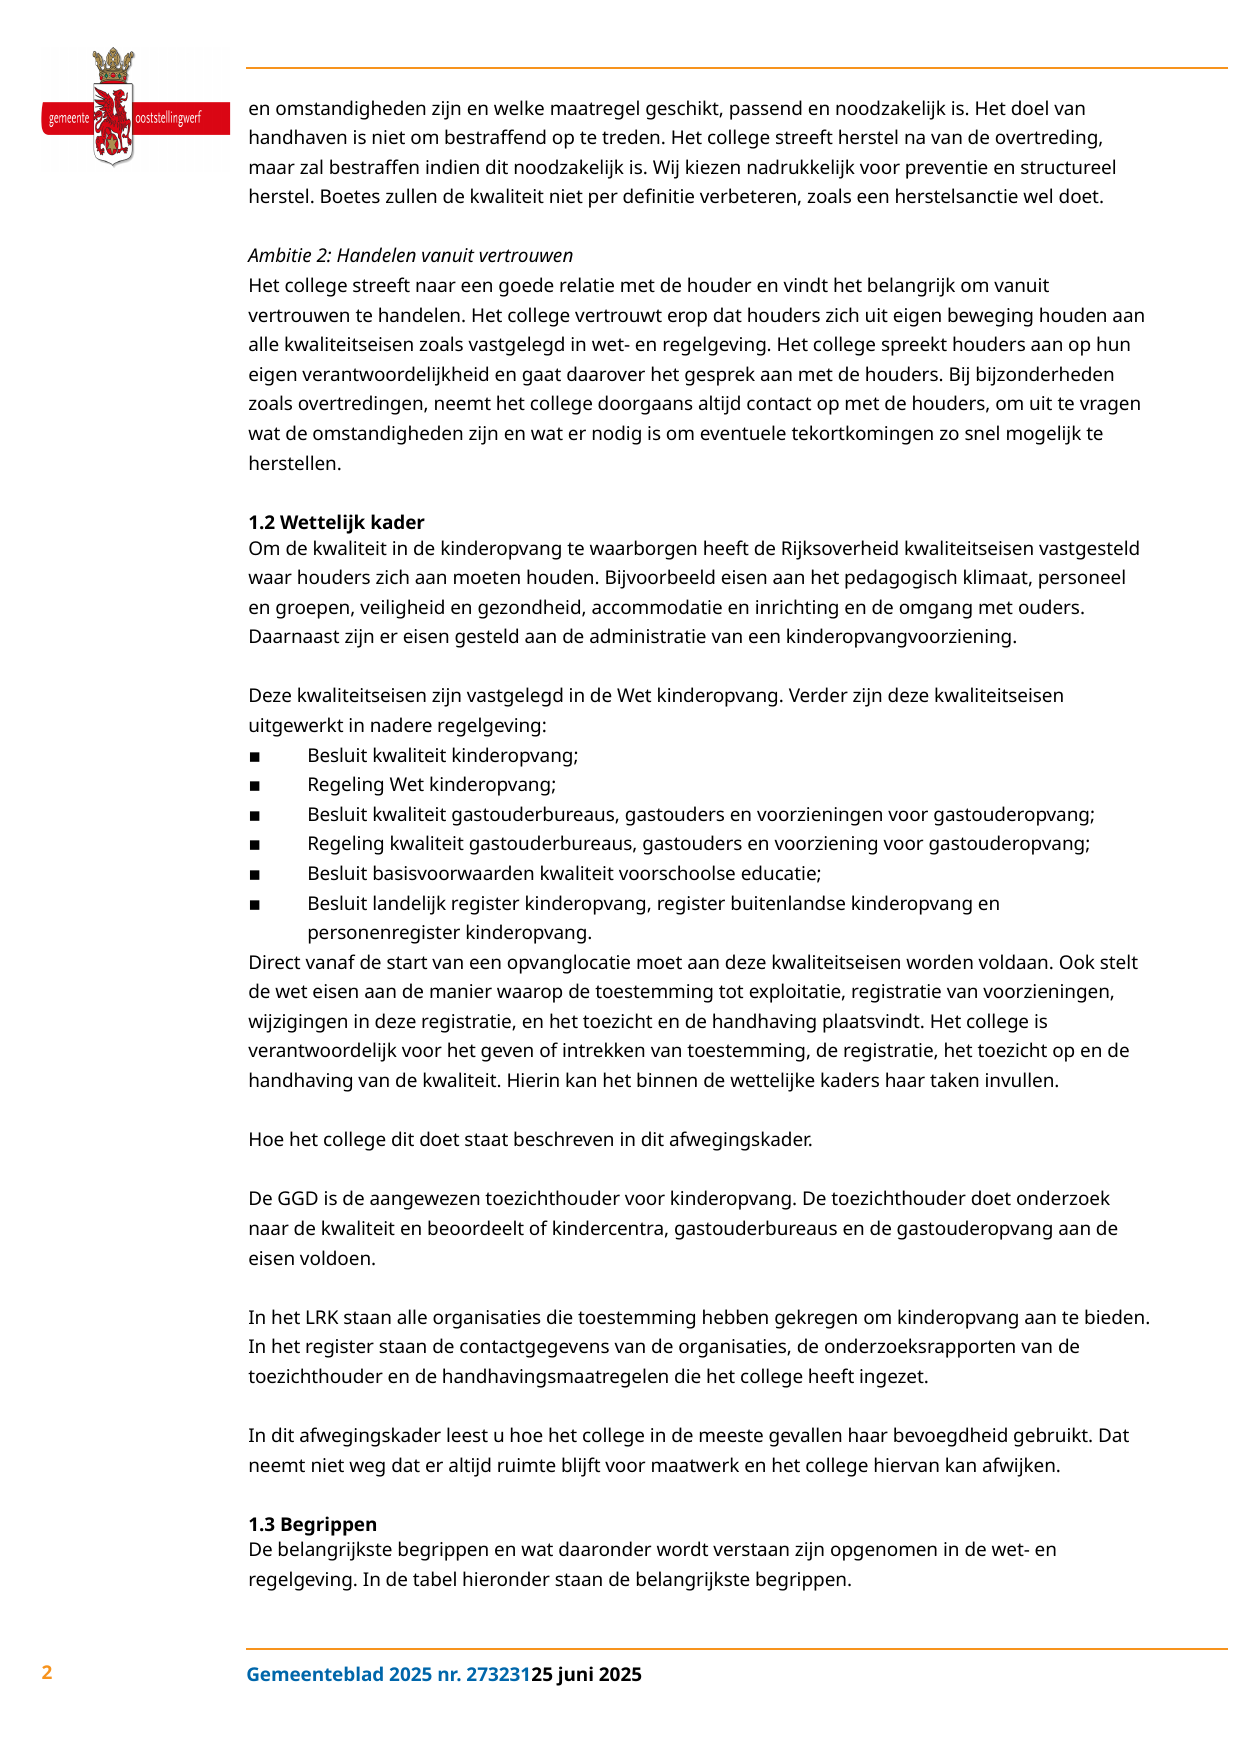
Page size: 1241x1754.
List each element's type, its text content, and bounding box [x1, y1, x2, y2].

text en omstandigheden zijn en welke maatregel geschikt, passend en noodzakelijk is. Het doel van handhaven is niet om bestraffend op te treden. Het college streeft herstel na van de overtreding, maar zal bestraffen indien dit noodzakelijk is. Wij kiezen nadrukkelijk voor preventie en structureel herstel. Boetes zullen de kwaliteit niet per definitie verbeteren, zoals een herstelsanctie wel doet. [248, 95, 1152, 209]
text Hoe het college dit doet staat beschreven in dit afwegingskader. [248, 1126, 1152, 1152]
text 1.2 Wettelijk kader [248, 509, 1152, 535]
picture [41, 47, 231, 172]
text Het college streeft naar een goede relatie met de houder en vindt het belangrijk om vanuit vertrouwen te handelen. Het college vertrouwt erop dat houders zich uit eigen beweging houden aan alle kwaliteitseisen zoals vastgelegd in wet- en regelgeving. Het college spreekt houders aan op hun eigen verantwoordelijkheid en gaat daarover het gesprek aan met de houders. Bij bijzonderheden zoals overtredingen, neemt het college doorgaans altijd contact op met de houders, om uit te vragen wat de omstandigheden zijn en wat er nodig is om eventuele tekortkomingen zo snel mogelijk te herstellen. [248, 272, 1152, 476]
list Besluit landelijk register kinderopvang, register buitenlandse kinderopvang en personenregister kinderopvang. [248, 890, 1152, 945]
list Besluit basisvoorwaarden kwaliteit voorschoolse educatie; [248, 860, 1152, 886]
list Besluit kwaliteit gastouderbureaus, gastouders en voorzieningen voor gastouderopvang; [248, 801, 1152, 827]
text 1.3 Begrippen [248, 1511, 1152, 1537]
text De belangrijkste begrippen en wat daaronder wordt verstaan zijn opgenomen in de wet- en regelgeving. In de tabel hieronder staan de belangrijkste begrippen. [248, 1537, 1152, 1592]
text Direct vanaf de start van een opvanglocatie moet aan deze kwaliteitseisen worden voldaan. Ook stelt de wet eisen aan de manier waarop de toestemming tot exploitatie, registratie van voorzieningen, wijzigingen in deze registratie, en het toezicht en de handhaving plaatsvindt. Het college is verantwoordelijk voor het geven of intrekken van toestemming, de registratie, het toezicht op en de handhaving van de kwaliteit. Hierin kan het binnen de wettelijke kaders haar taken invullen. [248, 949, 1152, 1093]
text De GGD is de aangewezen toezichthouder voor kinderopvang. De toezichthouder doet onderzoek naar de kwaliteit en beoordeelt of kindercentra, gastouderbureaus en de gastouderopvang aan de eisen voldoen. [248, 1186, 1152, 1270]
text In het LRK staan alle organisaties die toestemming hebben gekregen om kinderopvang aan te bieden. In het register staan de contactgegevens van de organisaties, de onderzoeksrapporten van de toezichthouder en de handhavingsmaatregelen die het college heeft ingezet. [248, 1304, 1152, 1389]
text In dit afwegingskader leest u hoe het college in de meeste gevallen haar bevoegdheid gebruikt. Dat neemt niet weg dat er altijd ruimte blijft voor maatwerk en het college hiervan kan afwijken. [248, 1422, 1152, 1477]
text Ambitie 2: Handelen vanuit vertrouwen [248, 243, 1152, 268]
text Deze kwaliteitseisen zijn vastgelegd in de Wet kinderopvang. Verder zijn deze kwaliteitseisen uitgewerkt in nadere regelgeving: [248, 683, 1152, 738]
list Regeling kwaliteit gastouderbureaus, gastouders en voorziening voor gastouderopvang; [248, 831, 1152, 856]
text Om de kwaliteit in de kinderopvang te waarborgen heeft de Rijksoverheid kwaliteitseisen vastgesteld waar houders zich aan moeten houden. Bijvoorbeeld eisen aan het pedagogisch klimaat, personeel en groepen, veiligheid en gezondheid, accommodatie en inrichting en de omgang met ouders. Daarnaast zijn er eisen gesteld aan de administratie van een kinderopvangvoorziening. [248, 535, 1152, 649]
list Regeling Wet kinderopvang; [248, 771, 1152, 797]
list Besluit kwaliteit kinderopvang; [248, 742, 1152, 767]
